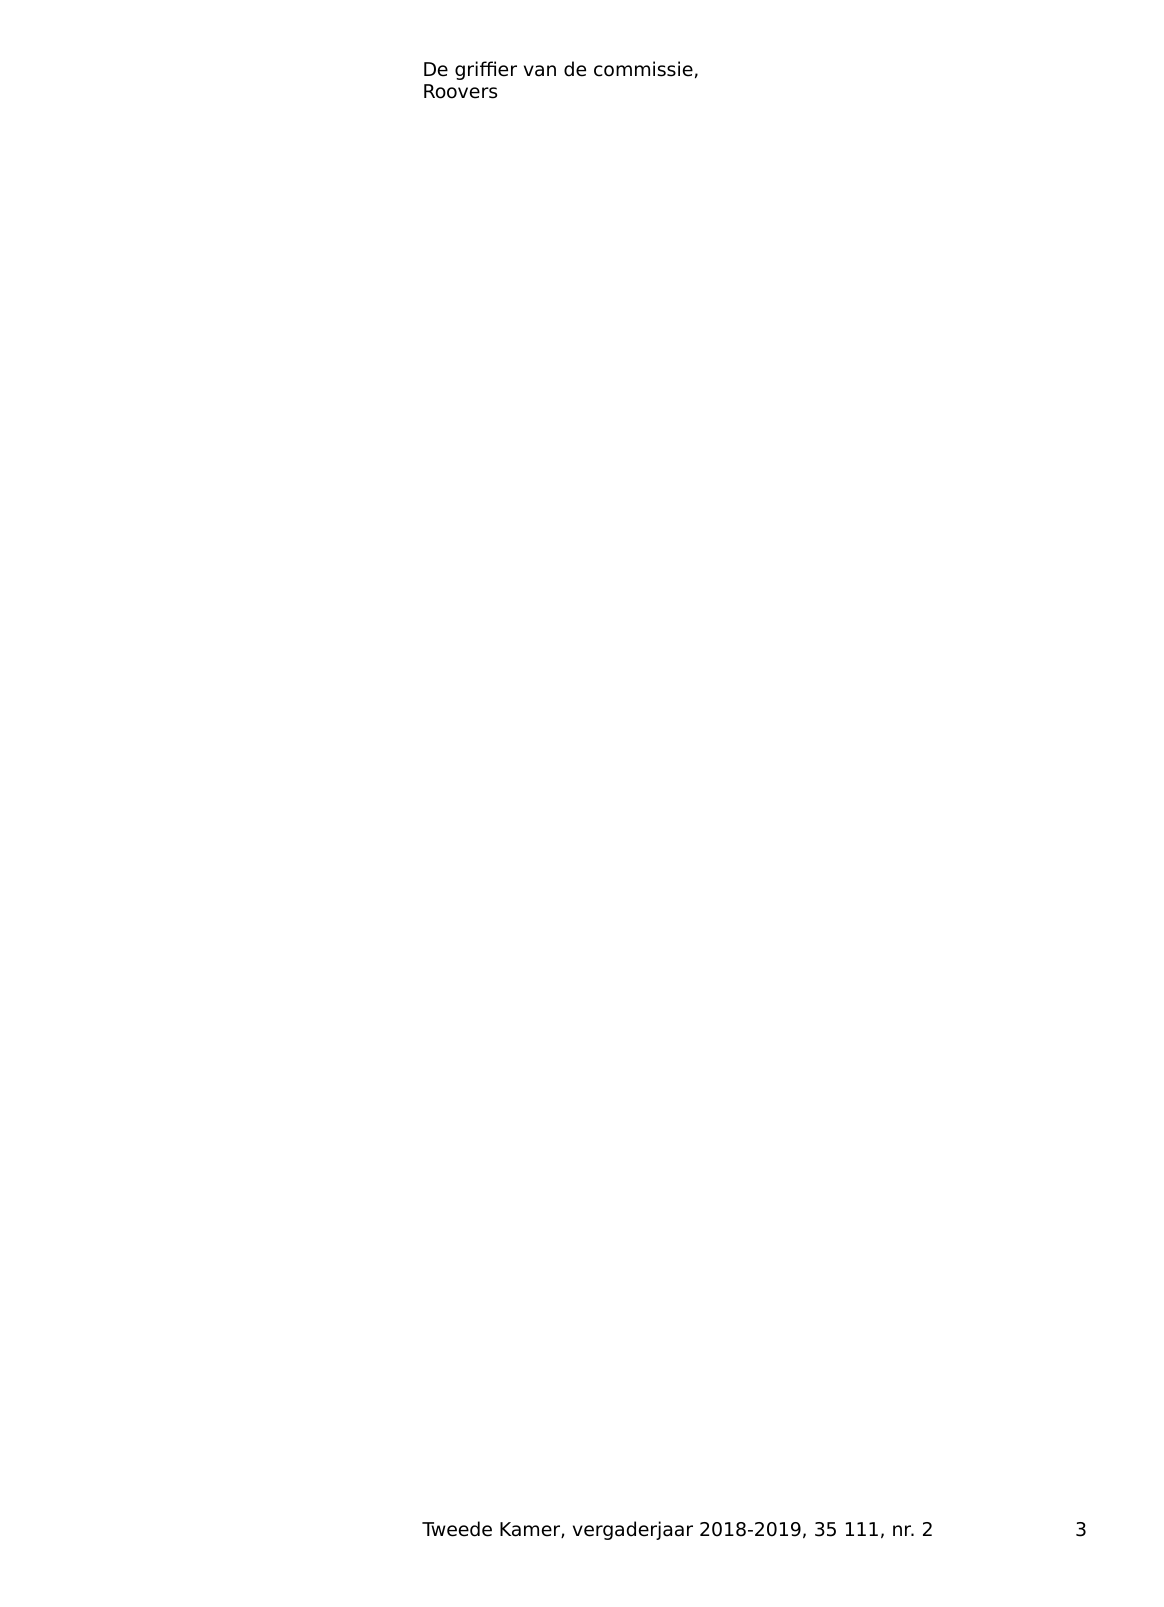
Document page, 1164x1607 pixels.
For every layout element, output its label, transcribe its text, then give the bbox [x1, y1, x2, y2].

text De griffier van de commissie, Roovers [422, 59, 1087, 103]
